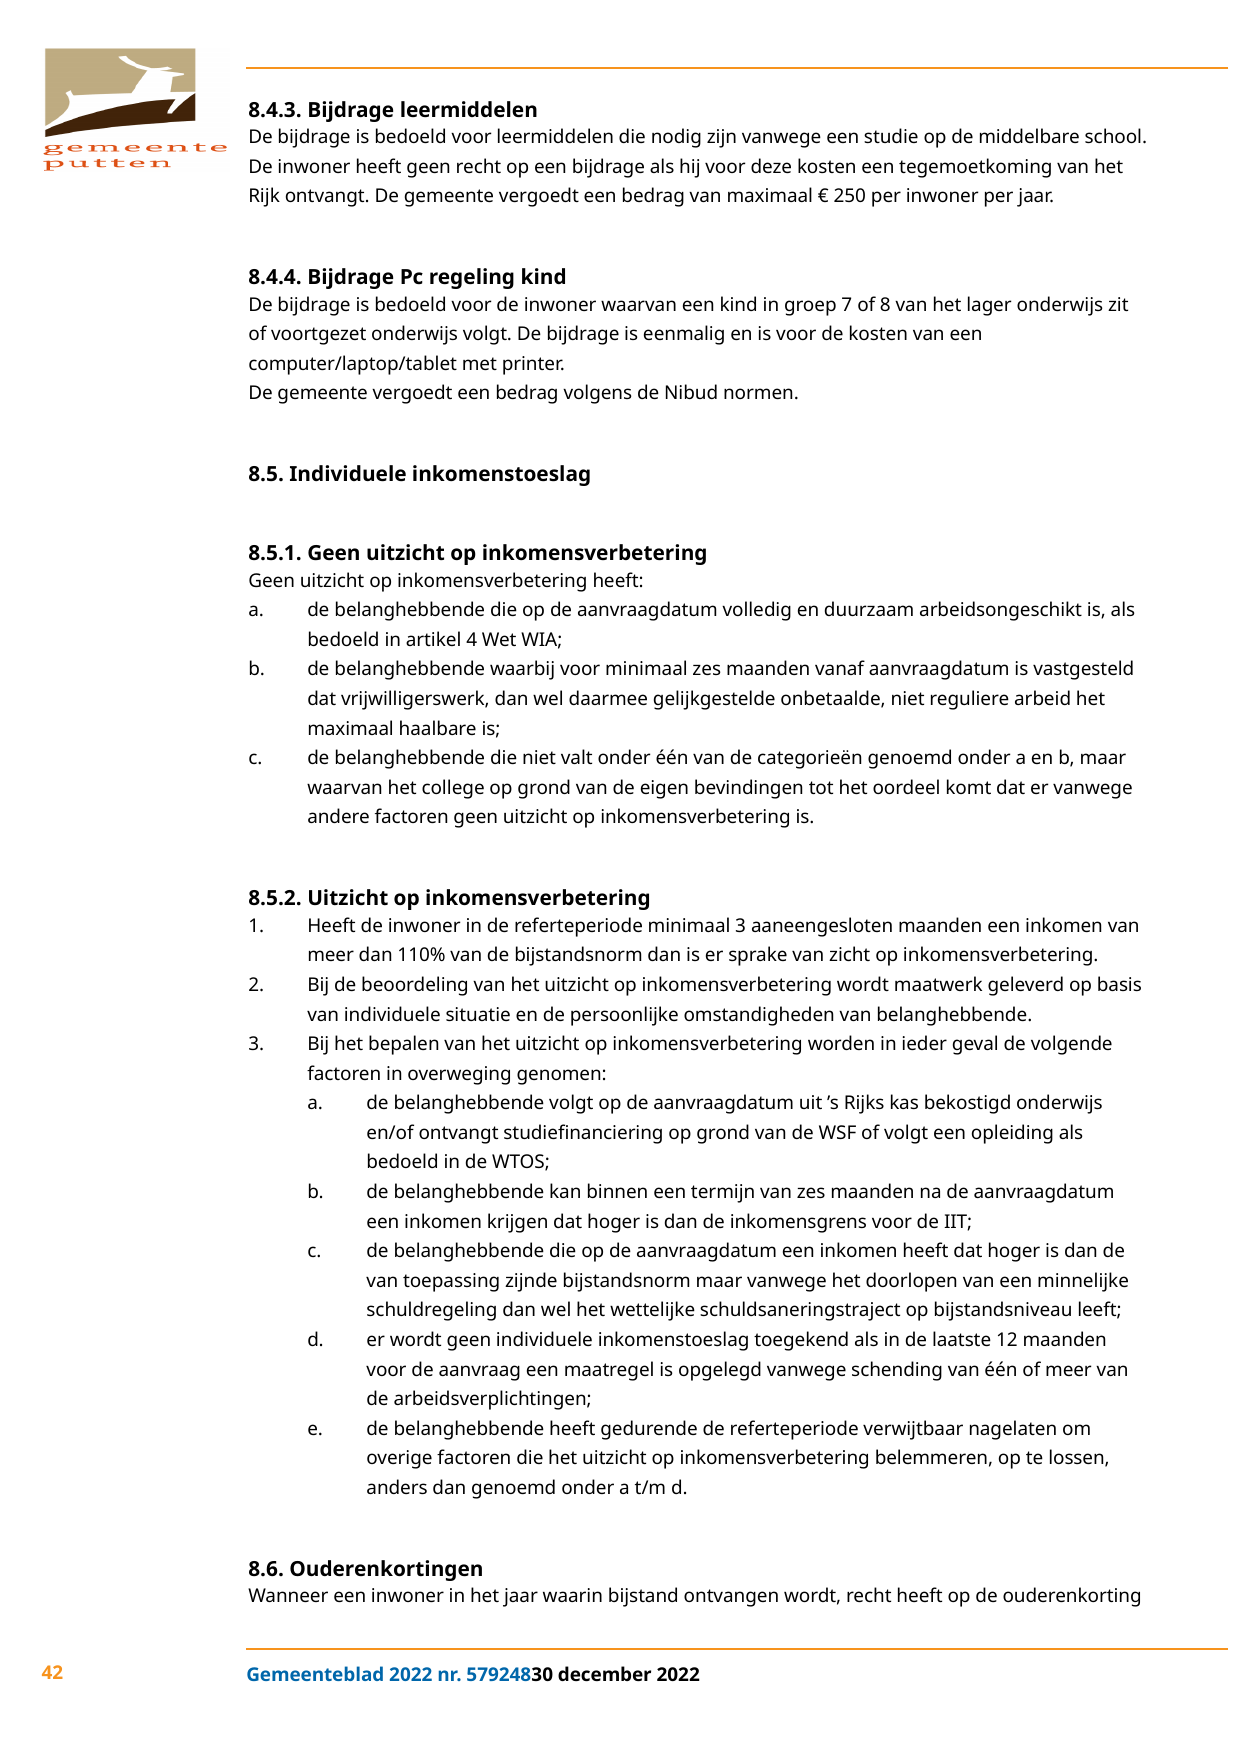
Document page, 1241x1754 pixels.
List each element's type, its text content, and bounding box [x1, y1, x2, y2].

picture [41, 47, 231, 172]
list Bij de beoordeling van het uitzicht op inkomensverbetering wordt maatwerk geleverd op basis van individuele situatie en de persoonlijke omstandigheden van belanghebbende. [248, 971, 1152, 1026]
text 8.4.3. Bijdrage leermiddelen [248, 95, 1152, 123]
list de belanghebbende die niet valt onder één van de categorieën genoemd onder a en b, maar waarvan het college op grond van de eigen bevindingen tot het oordeel komt dat er vanwege andere factoren geen uitzicht op inkomensverbetering is. [248, 744, 1152, 829]
list er wordt geen individuele inkomenstoeslag toegekend als in de laatste 12 maanden voor de aanvraag een maatregel is opgelegd vanwege schending van één of meer van de arbeidsverplichtingen; [307, 1326, 1152, 1411]
text 8.5. Individuele inkomenstoeslag [248, 459, 1152, 488]
text 8.5.2. Uitzicht op inkomensverbetering [248, 883, 1152, 912]
text De bijdrage is bedoeld voor leermiddelen die nodig zijn vanwege een studie op de middelbare school. De inwoner heeft geen recht op een bijdrage als hij voor deze kosten een tegemoetkoming van het Rijk ontvangt. De gemeente vergoedt een bedrag van maximaal € 250 per inwoner per jaar. [248, 123, 1152, 208]
list Bij het bepalen van het uitzicht op inkomensverbetering worden in ieder geval de volgende factoren in overweging genomen: [248, 1030, 1152, 1086]
list de belanghebbende kan binnen een termijn van zes maanden na de aanvraagdatum een inkomen krijgen dat hoger is dan de inkomensgrens voor de IIT; [307, 1178, 1152, 1233]
list Heeft de inwoner in de referteperiode minimaal 3 aaneengesloten maanden een inkomen van meer dan 110% van de bijstandsnorm dan is er sprake van zicht op inkomensverbetering. [248, 912, 1152, 967]
text De gemeente vergoedt een bedrag volgens de Nibud normen. [248, 379, 1152, 405]
list de belanghebbende die op de aanvraagdatum volledig en duurzaam arbeidsongeschikt is, als bedoeld in artikel 4 Wet WIA; [248, 596, 1152, 652]
text 8.6. Ouderenkortingen [248, 1554, 1152, 1582]
text 8.5.1. Geen uitzicht op inkomensverbetering [248, 538, 1152, 567]
list de belanghebbende volgt op de aanvraagdatum uit ’s Rijks kas bekostigd onderwijs en/of ontvangt studiefinanciering op grond van de WSF of volgt een opleiding als bedoeld in de WTOS; [307, 1089, 1152, 1174]
list de belanghebbende heeft gedurende de referteperiode verwijtbaar nagelaten om overige factoren die het uitzicht op inkomensverbetering belemmeren, op te lossen, anders dan genoemd onder a t/m d. [307, 1415, 1152, 1500]
text 8.4.4. Bijdrage Pc regeling kind [248, 262, 1152, 291]
list de belanghebbende waarbij voor minimaal zes maanden vanaf aanvraagdatum is vastgesteld dat vrijwilligerswerk, dan wel daarmee gelijkgestelde onbetaalde, niet reguliere arbeid het maximaal haalbare is; [248, 656, 1152, 741]
text De bijdrage is bedoeld voor de inwoner waarvan een kind in groep 7 of 8 van het lager onderwijs zit of voortgezet onderwijs volgt. De bijdrage is eenmalig en is voor de kosten van een computer/laptop/tablet met printer. [248, 291, 1152, 376]
list de belanghebbende die op de aanvraagdatum een inkomen heeft dat hoger is dan de van toepassing zijnde bijstandsnorm maar vanwege het doorlopen van een minnelijke schuldregeling dan wel het wettelijke schuldsaneringstraject op bijstandsniveau leeft; [307, 1237, 1152, 1322]
text Wanneer een inwoner in het jaar waarin bijstand ontvangen wordt, recht heeft op de ouderenkorting [248, 1582, 1152, 1608]
text Geen uitzicht op inkomensverbetering heeft: [248, 567, 1152, 593]
